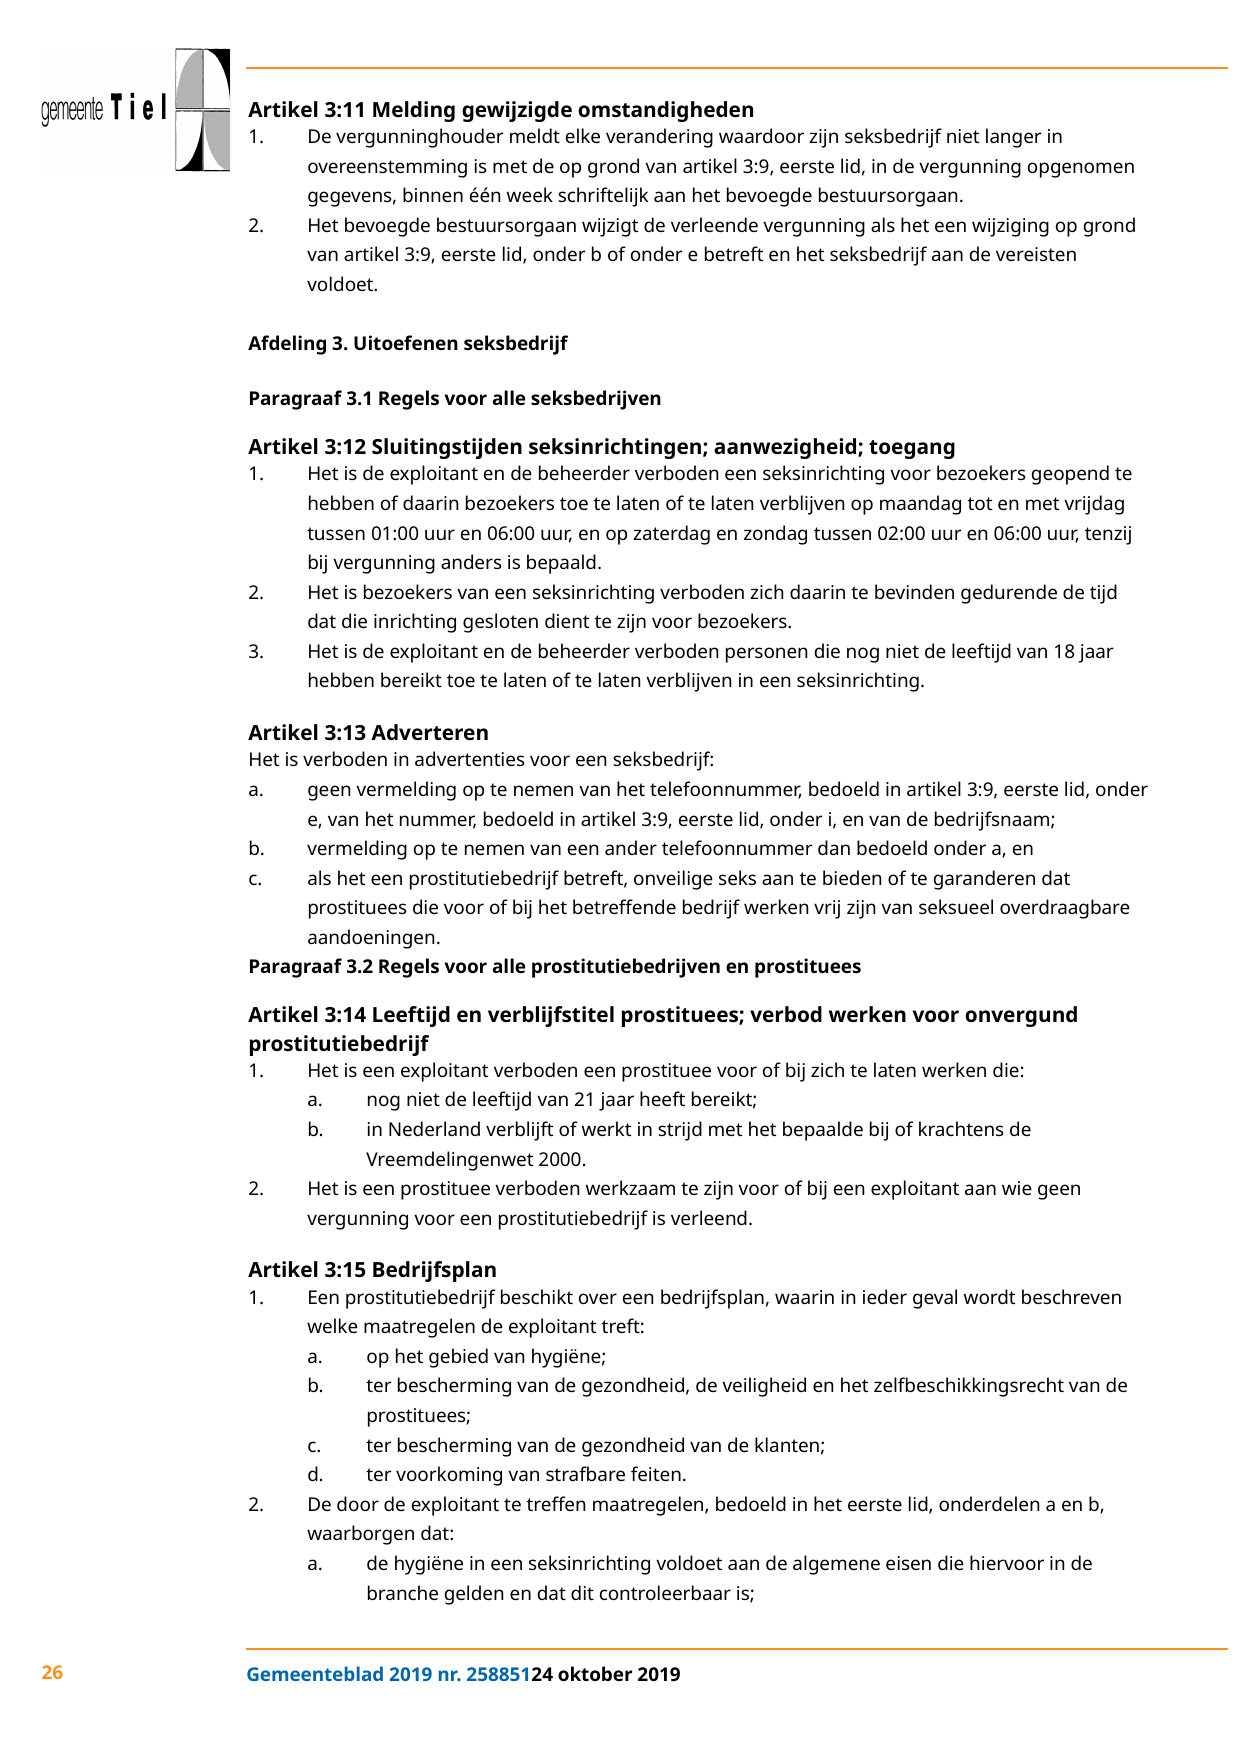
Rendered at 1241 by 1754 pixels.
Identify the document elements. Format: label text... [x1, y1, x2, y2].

list Het is een prostituee verboden werkzaam te zijn voor of bij een exploitant aan wie geen vergunning voor een prostitutiebedrijf is verleend. [248, 1175, 1152, 1231]
list ter bescherming van de gezondheid van de klanten; [307, 1432, 1152, 1457]
list Het bevoegde bestuursorgaan wijzigt de verleende vergunning als het een wijziging op grond van artikel 3:9, eerste lid, onder b of onder e betreft en het seksbedrijf aan de vereisten voldoet. [248, 212, 1152, 297]
text Artikel 3:14 Leeftijd en verblijfstitel prostituees; verbod werken voor onvergund prostitutiebedrijf [248, 1000, 1152, 1057]
list Een prostitutiebedrijf beschikt over een bedrijfsplan, waarin in ieder geval wordt beschreven welke maatregelen de exploitant treft: [248, 1284, 1152, 1339]
text Paragraaf 3.1 Regels voor alle seksbedrijven [248, 386, 1152, 411]
list als het een prostitutiebedrijf betreft, onveilige seks aan te bieden of te garanderen dat prostituees die voor of bij het betreffende bedrijf werken vrij zijn van seksueel overdraagbare aandoeningen. [248, 865, 1152, 950]
text Artikel 3:15 Bedrijfsplan [248, 1255, 1152, 1284]
list nog niet de leeftijd van 21 jaar heeft bereikt; [307, 1087, 1152, 1112]
list ter bescherming van de gezondheid, de veiligheid en het zelfbeschikkingsrecht van de prostituees; [307, 1373, 1152, 1428]
text Het is verboden in advertenties voor een seksbedrijf: [248, 747, 1152, 772]
text Artikel 3:12 Sluitingstijden seksinrichtingen; aanwezigheid; toegang [248, 432, 1152, 461]
list vermelding op te nemen van een ander telefoonnummer dan bedoeld onder a, en [248, 835, 1152, 861]
list De door de exploitant te treffen maatregelen, bedoeld in het eerste lid, onderdelen a en b, waarborgen dat: [248, 1491, 1152, 1546]
picture [41, 47, 231, 172]
text Artikel 3:11 Melding gewijzigde omstandigheden [248, 95, 1152, 123]
text Artikel 3:13 Adverteren [248, 718, 1152, 747]
list geen vermelding op te nemen van het telefoonnummer, bedoeld in artikel 3:9, eerste lid, onder e, van het nummer, bedoeld in artikel 3:9, eerste lid, onder i, en van de bedrijfsnaam; [248, 776, 1152, 831]
list Het is een exploitant verboden een prostituee voor of bij zich te laten werken die: [248, 1057, 1152, 1083]
text Paragraaf 3.2 Regels voor alle prostitutiebedrijven en prostituees [248, 954, 1152, 979]
list De vergunninghouder meldt elke verandering waardoor zijn seksbedrijf niet langer in overeenstemming is met de op grond van artikel 3:9, eerste lid, in de vergunning opgenomen gegevens, binnen één week schriftelijk aan het bevoegde bestuursorgaan. [248, 123, 1152, 208]
list Het is de exploitant en de beheerder verboden personen die nog niet de leeftijd van 18 jaar hebben bereikt toe te laten of te laten verblijven in een seksinrichting. [248, 638, 1152, 693]
list Het is bezoekers van een seksinrichting verboden zich daarin te bevinden gedurende de tijd dat die inrichting gesloten dient te zijn voor bezoekers. [248, 579, 1152, 634]
list Het is de exploitant en de beheerder verboden een seksinrichting voor bezoekers geopend te hebben of daarin bezoekers toe te laten of te laten verblijven op maandag tot en met vrijdag tussen 01:00 uur en 06:00 uur, en op zaterdag en zondag tussen 02:00 uur en 06:00 uur, tenzij bij vergunning anders is bepaald. [248, 461, 1152, 575]
list in Nederland verblijft of werkt in strijd met het bepaalde bij of krachtens de Vreemdelingenwet 2000. [307, 1116, 1152, 1172]
list op het gebied van hygiëne; [307, 1343, 1152, 1369]
text Afdeling 3. Uitoefenen seksbedrijf [248, 330, 1152, 356]
list ter voorkoming van strafbare feiten. [307, 1461, 1152, 1487]
list de hygiëne in een seksinrichting voldoet aan de algemene eisen die hiervoor in de branche gelden en dat dit controleerbaar is; [307, 1550, 1152, 1605]
